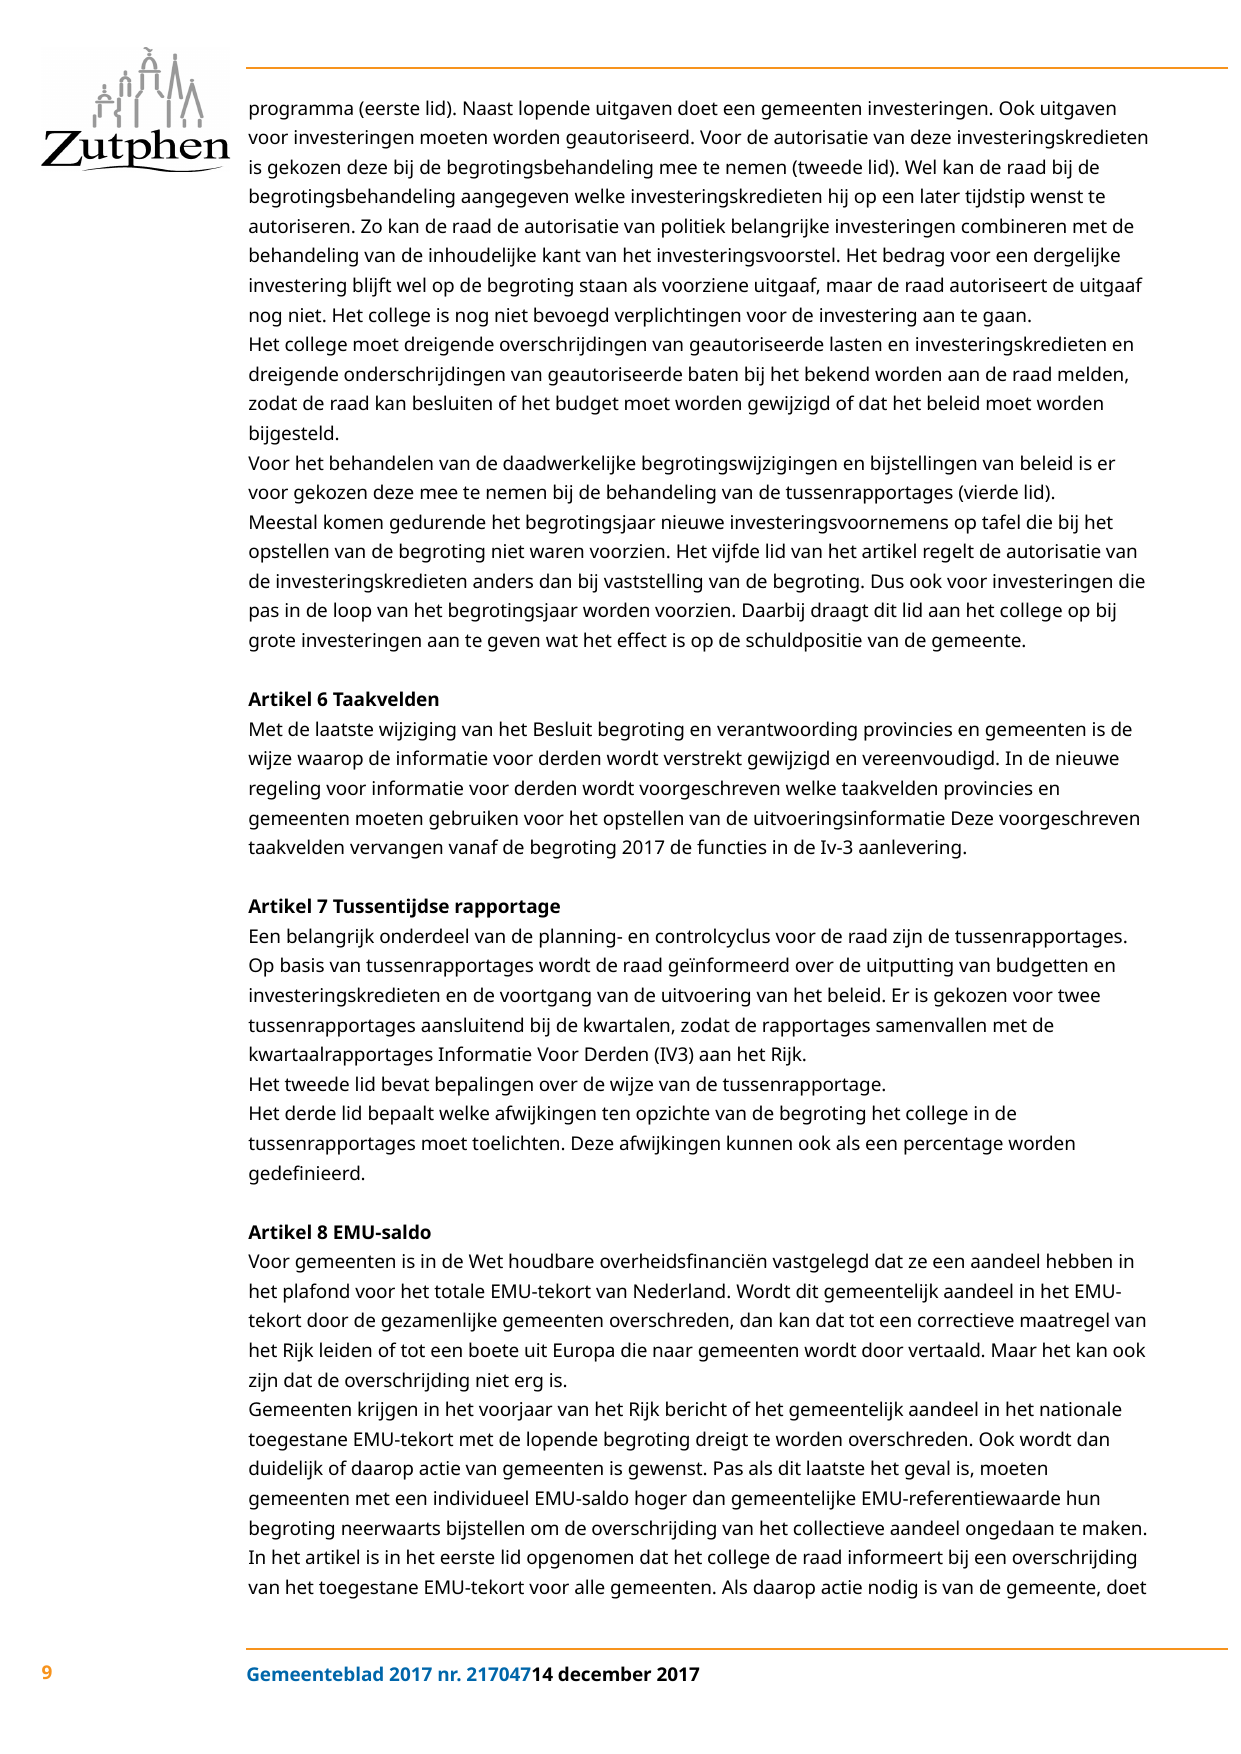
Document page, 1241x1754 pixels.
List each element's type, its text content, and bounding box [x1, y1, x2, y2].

text Gemeenten krijgen in het voorjaar van het Rijk bericht of het gemeentelijk aandeel in het nationale toegestane EMU-tekort met de lopende begroting dreigt te worden overschreden. Ook wordt dan duidelijk of daarop actie van gemeenten is gewenst. Pas als dit laatste het geval is, moeten gemeenten met een individueel EMU-saldo hoger dan gemeentelijke EMU-referentiewaarde hun begroting neerwaarts bijstellen om de overschrijding van het collectieve aandeel ongedaan te maken. [248, 1396, 1152, 1541]
text Artikel 6 Taakvelden [248, 686, 1152, 712]
text Met de laatste wijziging van het Besluit begroting en verantwoording provincies en gemeenten is de wijze waarop de informatie voor derden wordt verstrekt gewijzigd en vereenvoudigd. In de nieuwe regeling voor informatie voor derden wordt voorgeschreven welke taakvelden provincies en gemeenten moeten gebruiken voor het opstellen van de uitvoeringsinformatie Deze voorgeschreven taakvelden vervangen vanaf de begroting 2017 de functies in de Iv-3 aanlevering. [248, 716, 1152, 860]
picture [41, 47, 231, 172]
text Het derde lid bepaalt welke afwijkingen ten opzichte van de begroting het college in de tussenrapportages moet toelichten. Deze afwijkingen kunnen ook als een percentage worden gedefinieerd. [248, 1101, 1152, 1186]
text Meestal komen gedurende het begrotingsjaar nieuwe investeringsvoornemens op tafel die bij het opstellen van de begroting niet waren voorzien. Het vijfde lid van het artikel regelt de autorisatie van de investeringskredieten anders dan bij vaststelling van de begroting. Dus ook voor investeringen die pas in de loop van het begrotingsjaar worden voorzien. Daarbij draagt dit lid aan het college op bij grote investeringen aan te geven wat het effect is op de schuldpositie van de gemeente. [248, 509, 1152, 653]
text In het artikel is in het eerste lid opgenomen dat het college de raad informeert bij een overschrijding van het toegestane EMU-tekort voor alle gemeenten. Als daarop actie nodig is van de gemeente, doet [248, 1544, 1152, 1600]
text Het tweede lid bevat bepalingen over de wijze van de tussenrapportage. [248, 1071, 1152, 1097]
text Artikel 8 EMU-saldo [248, 1219, 1152, 1245]
text programma (eerste lid). Naast lopende uitgaven doet een gemeenten investeringen. Ook uitgaven voor investeringen moeten worden geautoriseerd. Voor de autorisatie van deze investeringskredieten is gekozen deze bij de begrotingsbehandeling mee te nemen (tweede lid). Wel kan de raad bij de begrotingsbehandeling aangegeven welke investeringskredieten hij op een later tijdstip wenst te autoriseren. Zo kan de raad de autorisatie van politiek belangrijke investeringen combineren met de behandeling van de inhoudelijke kant van het investeringsvoorstel. Het bedrag voor een dergelijke investering blijft wel op de begroting staan als voorziene uitgaaf, maar de raad autoriseert de uitgaaf nog niet. Het college is nog niet bevoegd verplichtingen voor de investering aan te gaan. [248, 95, 1152, 328]
text Een belangrijk onderdeel van de planning- en controlcyclus voor de raad zijn de tussenrapportages. Op basis van tussenrapportages wordt de raad geïnformeerd over de uitputting van budgetten en investeringskredieten en de voortgang van de uitvoering van het beleid. Er is gekozen voor twee tussenrapportages aansluitend bij de kwartalen, zodat de rapportages samenvallen met de kwartaalrapportages Informatie Voor Derden (IV3) aan het Rijk. [248, 923, 1152, 1067]
text Artikel 7 Tussentijdse rapportage [248, 893, 1152, 919]
text Het college moet dreigende overschrijdingen van geautoriseerde lasten en investeringskredieten en dreigende onderschrijdingen van geautoriseerde baten bij het bekend worden aan de raad melden, zodat de raad kan besluiten of het budget moet worden gewijzigd of dat het beleid moet worden bijgesteld. [248, 331, 1152, 446]
text Voor gemeenten is in de Wet houdbare overheidsfinanciën vastgelegd dat ze een aandeel hebben in het plafond voor het totale EMU-tekort van Nederland. Wordt dit gemeentelijk aandeel in het EMU-tekort door de gezamenlijke gemeenten overschreden, dan kan dat tot een correctieve maatregel van het Rijk leiden of tot een boete uit Europa die naar gemeenten wordt door vertaald. Maar het kan ook zijn dat de overschrijding niet erg is. [248, 1248, 1152, 1393]
text Voor het behandelen van de daadwerkelijke begrotingswijzigingen en bijstellingen van beleid is er voor gekozen deze mee te nemen bij de behandeling van de tussenrapportages (vierde lid). [248, 450, 1152, 505]
